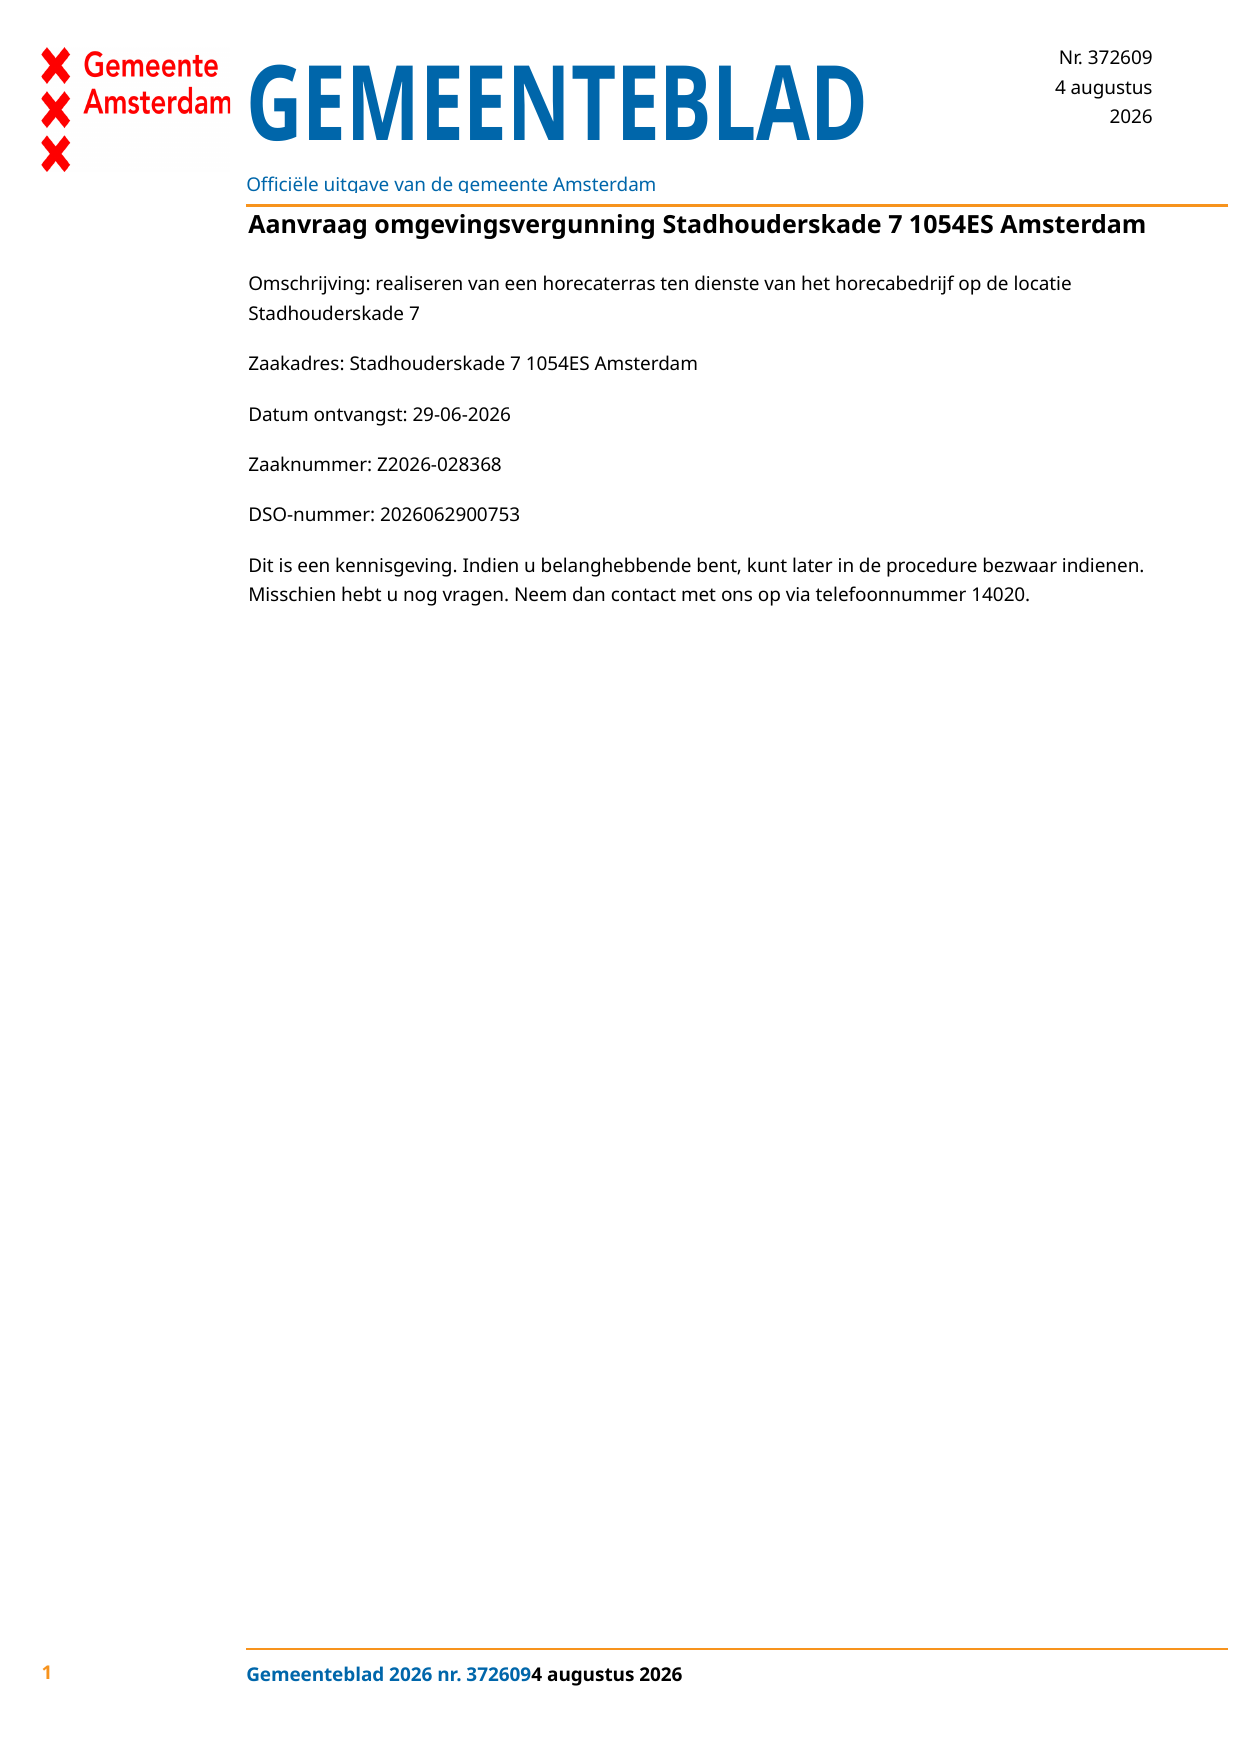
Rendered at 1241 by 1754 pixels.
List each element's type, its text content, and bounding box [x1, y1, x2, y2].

text Dit is een kennisgeving. Indien u belanghebbende bent, kunt later in de procedure bezwaar indienen. Misschien hebt u nog vragen. Neem dan contact met ons op via telefoonnummer 14020. [248, 552, 1152, 607]
text Aanvraag omgevingsvergunning Stadhouderskade 7 1054ES Amsterdam [248, 207, 1152, 241]
text Zaaknummer: Z2026-028368 [248, 451, 1152, 477]
text Zaakadres: Stadhouderskade 7 1054ES Amsterdam [248, 350, 1152, 376]
text DSO-nummer: 2026062900753 [248, 502, 1152, 527]
picture [41, 47, 231, 172]
text Datum ontvangst: 29-06-2026 [248, 401, 1152, 426]
text Omschrijving: realiseren van een horecaterras ten dienste van het horecabedrijf op de locatie Stadhouderskade 7 [248, 270, 1152, 326]
